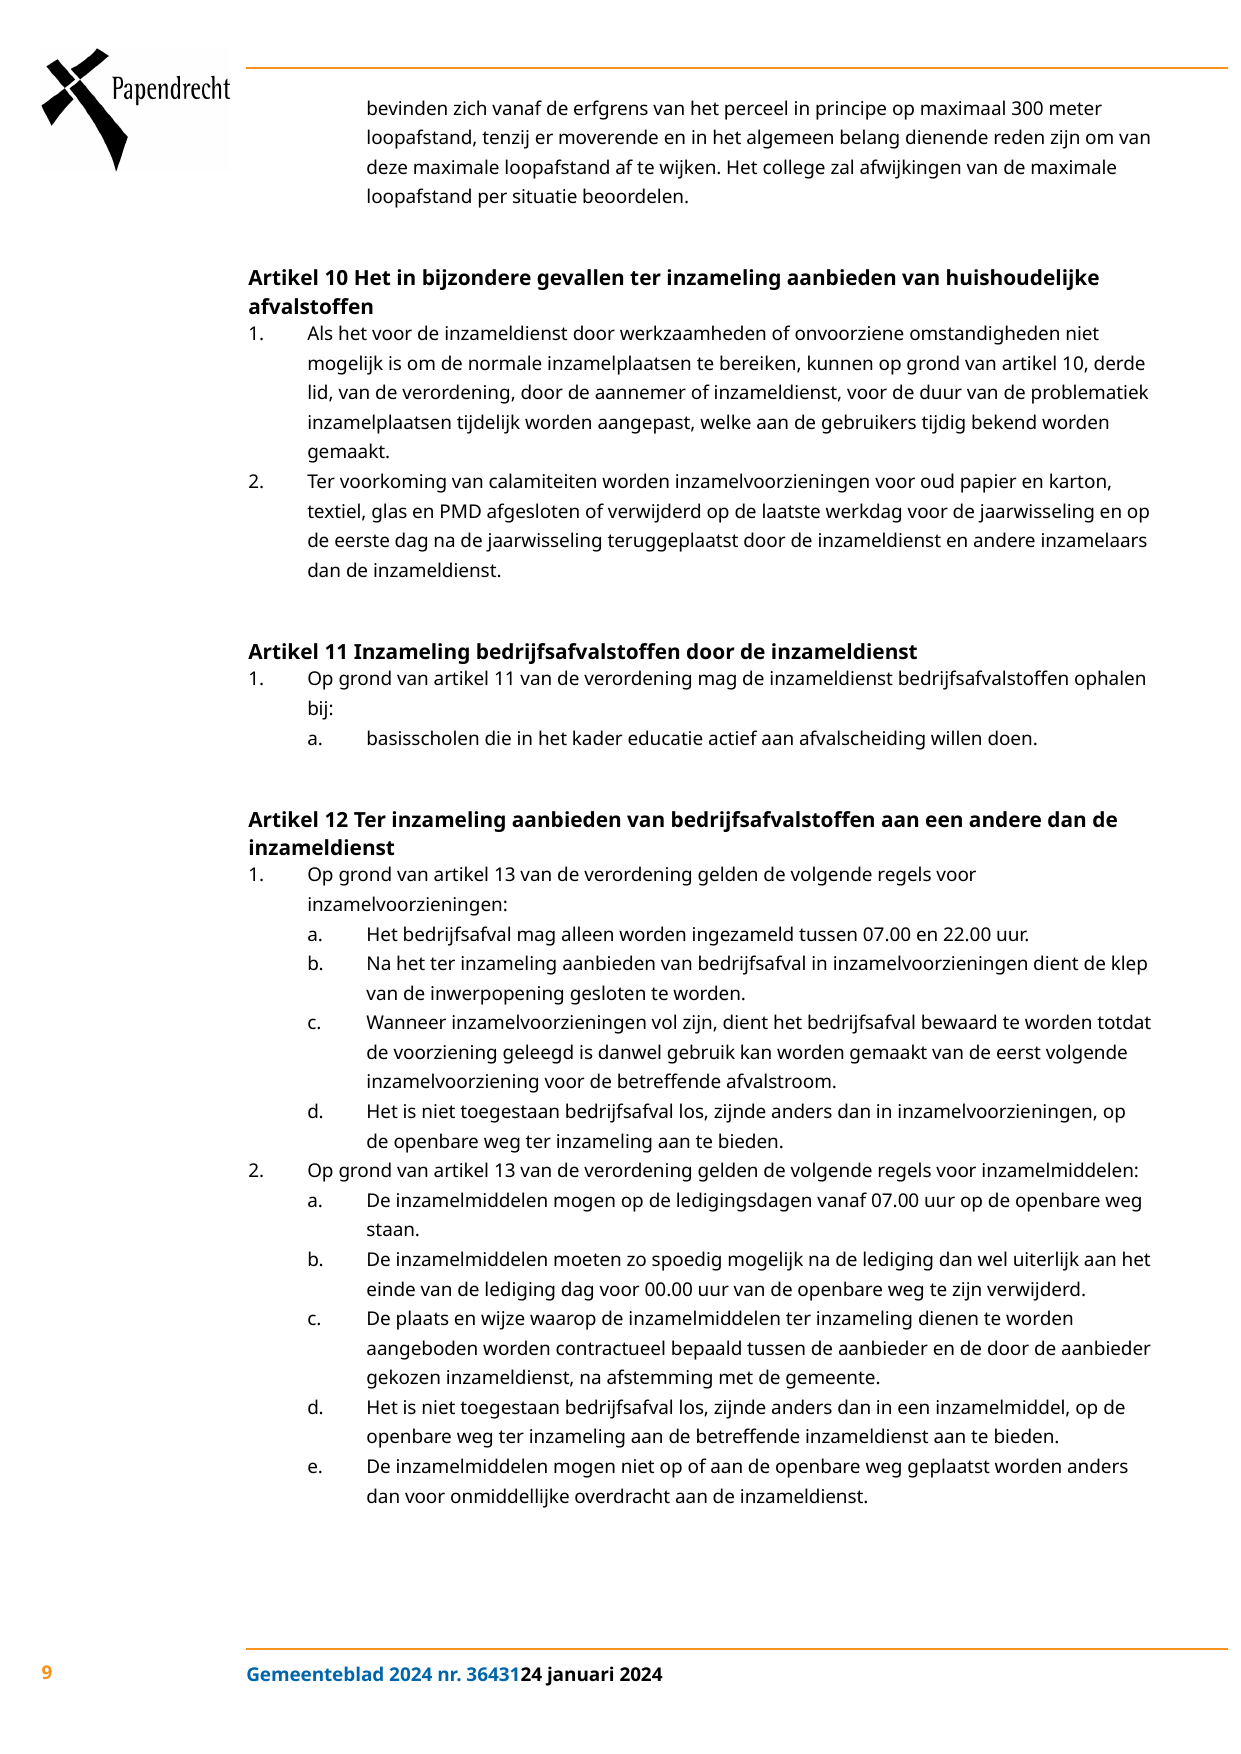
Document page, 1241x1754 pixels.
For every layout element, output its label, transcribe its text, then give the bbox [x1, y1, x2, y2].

list De inzamelmiddelen mogen op de ledigingsdagen vanaf 07.00 uur op de openbare weg staan. [307, 1187, 1152, 1242]
list Als het voor de inzameldienst door werkzaamheden of onvoorziene omstandigheden niet mogelijk is om de normale inzamelplaatsen te bereiken, kunnen op grond van artikel 10, derde lid, van de verordening, door de aannemer of inzameldienst, voor de duur van de problematiek inzamelplaatsen tijdelijk worden aangepast, welke aan de gebruikers tijdig bekend worden gemaakt. [248, 320, 1152, 464]
list Op grond van artikel 13 van de verordening gelden de volgende regels voor inzamelvoorzieningen: [248, 862, 1152, 917]
text Artikel 11 Inzameling bedrijfsafvalstoffen door de inzameldienst [248, 637, 1152, 666]
list Na het ter inzameling aanbieden van bedrijfsafval in inzamelvoorzieningen dient de klep van de inwerpopening gesloten te worden. [307, 950, 1152, 1006]
list Het is niet toegestaan bedrijfsafval los, zijnde anders dan in een inzamelmiddel, op de openbare weg ter inzameling aan de betreffende inzameldienst aan te bieden. [307, 1394, 1152, 1449]
picture [41, 47, 231, 172]
text Artikel 10 Het in bijzondere gevallen ter inzameling aanbieden van huishoudelijke afvalstoffen [248, 263, 1152, 320]
list bevinden zich vanaf de erfgrens van het perceel in principe op maximaal 300 meter loopafstand, tenzij er moverende en in het algemeen belang dienende reden zijn om van deze maximale loopafstand af te wijken. Het college zal afwijkingen van de maximale loopafstand per situatie beoordelen. [307, 95, 1152, 209]
list De inzamelmiddelen mogen niet op of aan de openbare weg geplaatst worden anders dan voor onmiddellijke overdracht aan de inzameldienst. [307, 1453, 1152, 1508]
list Het is niet toegestaan bedrijfsafval los, zijnde anders dan in inzamelvoorzieningen, op de openbare weg ter inzameling aan te bieden. [307, 1098, 1152, 1153]
text Artikel 12 Ter inzameling aanbieden van bedrijfsafvalstoffen aan een andere dan de inzameldienst [248, 805, 1152, 862]
list Wanneer inzamelvoorzieningen vol zijn, dient het bedrijfsafval bewaard te worden totdat de voorziening geleegd is danwel gebruik kan worden gemaakt van de eerst volgende inzamelvoorziening voor de betreffende afvalstroom. [307, 1009, 1152, 1094]
list basisscholen die in het kader educatie actief aan afvalscheiding willen doen. [307, 725, 1152, 750]
list Ter voorkoming van calamiteiten worden inzamelvoorzieningen voor oud papier en karton, textiel, glas en PMD afgesloten of verwijderd op de laatste werkdag voor de jaarwisseling en op de eerste dag na de jaarwisseling teruggeplaatst door de inzameldienst en andere inzamelaars dan de inzameldienst. [248, 468, 1152, 583]
list Het bedrijfsafval mag alleen worden ingezameld tussen 07.00 en 22.00 uur. [307, 921, 1152, 946]
list Op grond van artikel 13 van de verordening gelden de volgende regels voor inzamelmiddelen: [248, 1157, 1152, 1183]
list De plaats en wijze waarop de inzamelmiddelen ter inzameling dienen te worden aangeboden worden contractueel bepaald tussen de aanbieder en de door de aanbieder gekozen inzameldienst, na afstemming met de gemeente. [307, 1305, 1152, 1390]
list Op grond van artikel 11 van de verordening mag de inzameldienst bedrijfsafvalstoffen ophalen bij: [248, 666, 1152, 721]
list De inzamelmiddelen moeten zo spoedig mogelijk na de lediging dan wel uiterlijk aan het einde van de lediging dag voor 00.00 uur van de openbare weg te zijn verwijderd. [307, 1246, 1152, 1301]
